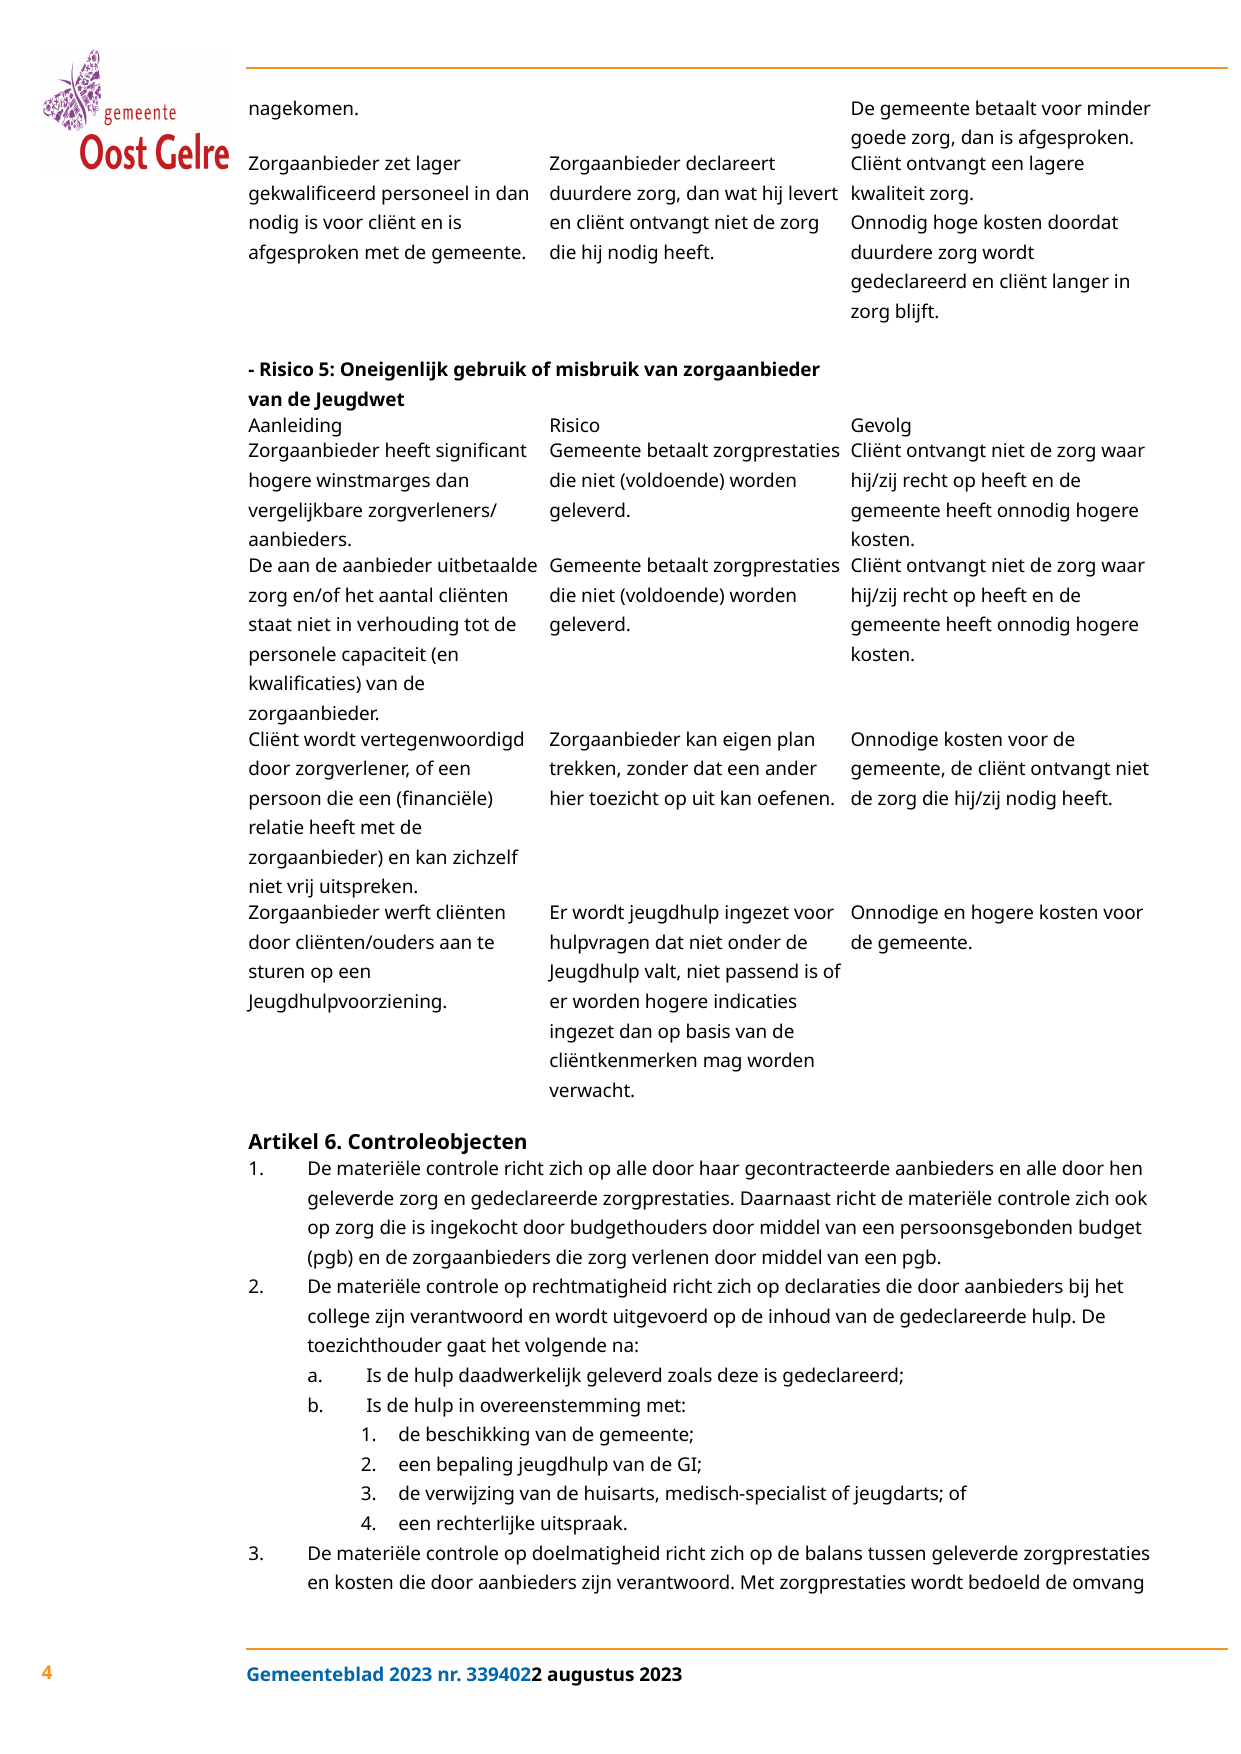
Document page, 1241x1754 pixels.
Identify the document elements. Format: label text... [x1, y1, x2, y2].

table_cell Cliënt ontvangt een lagere kwaliteit zorg. Onnodig hoge kosten doordat duurdere zorg wordt gedeclareerd en cliënt langer in zorg blijft. [850, 150, 1152, 324]
table_header - Risico 5: Oneigenlijk gebruik of misbruik van zorgaanbieder van de Jeugdwet [248, 357, 850, 412]
table_cell De gemeente betaalt voor minder goede zorg, dan is afgesproken. [850, 95, 1152, 150]
list een rechterlijke uitspraak. [361, 1510, 1152, 1536]
table_cell [549, 95, 850, 150]
table_cell Er wordt jeugdhulp ingezet voor hulpvragen dat niet onder de Jeugdhulp valt, niet passend is of er worden hogere indicaties ingezet dan op basis van de cliëntkenmerken mag worden verwacht. [549, 900, 850, 1103]
table_header [850, 357, 1152, 412]
list een bepaling jeugdhulp van de GI; [361, 1451, 1152, 1477]
table_cell Gevolg [850, 412, 1152, 438]
table_cell Zorgaanbieder kan eigen plan trekken, zonder dat een ander hier toezicht op uit kan oefenen. [549, 726, 850, 899]
list Is de hulp in overeenstemming met: [307, 1392, 1152, 1418]
table_cell De aan de aanbieder uitbetaalde zorg en/of het aantal cliënten staat niet in verhouding tot de personele capaciteit (en kwalificaties) van de zorgaanbieder. [248, 552, 549, 726]
table_cell Zorgaanbieder werft cliënten door cliënten/ouders aan te sturen op een Jeugdhulpvoorziening. [248, 900, 549, 1103]
table_cell Cliënt wordt vertegenwoordigd door zorgverlener, of een persoon die een (financiële) relatie heeft met de zorgaanbieder) en kan zichzelf niet vrij uitspreken. [248, 726, 549, 899]
table_cell Aanleiding [248, 412, 549, 438]
picture [41, 47, 231, 172]
table_cell Cliënt ontvangt niet de zorg waar hij/zij recht op heeft en de gemeente heeft onnodig hogere kosten. [850, 438, 1152, 552]
table_cell Gemeente betaalt zorgprestaties die niet (voldoende) worden geleverd. [549, 552, 850, 726]
list De materiële controle op doelmatigheid richt zich op de balans tussen geleverde zorgprestaties en kosten die door aanbieders zijn verantwoord. Met zorgprestaties wordt bedoeld de omvang [248, 1540, 1152, 1595]
list Is de hulp daadwerkelijk geleverd zoals deze is gedeclareerd; [307, 1362, 1152, 1388]
table_cell Risico [549, 412, 850, 438]
table_cell nagekomen. [248, 95, 549, 150]
table_cell Zorgaanbieder declareert duurdere zorg, dan wat hij levert en cliënt ontvangt niet de zorg die hij nodig heeft. [549, 150, 850, 324]
table_cell Gemeente betaalt zorgprestaties die niet (voldoende) worden geleverd. [549, 438, 850, 552]
text Artikel 6. Controleobjecten [248, 1127, 1152, 1155]
table_cell Zorgaanbieder heeft significant hogere winstmarges dan vergelijkbare zorgverleners/ aanbieders. [248, 438, 549, 552]
table_cell Onnodige kosten voor de gemeente, de cliënt ontvangt niet de zorg die hij/zij nodig heeft. [850, 726, 1152, 899]
list de verwijzing van de huisarts, medisch-specialist of jeugdarts; of [361, 1481, 1152, 1506]
table_cell Cliënt ontvangt niet de zorg waar hij/zij recht op heeft en de gemeente heeft onnodig hogere kosten. [850, 552, 1152, 726]
list De materiële controle op rechtmatigheid richt zich op declaraties die door aanbieders bij het college zijn verantwoord en wordt uitgevoerd op de inhoud van de gedeclareerde hulp. De toezichthouder gaat het volgende na: [248, 1273, 1152, 1358]
list de beschikking van de gemeente; [361, 1421, 1152, 1447]
table_cell Zorgaanbieder zet lager gekwalificeerd personeel in dan nodig is voor cliënt en is afgesproken met de gemeente. [248, 150, 549, 324]
table_cell Onnodige en hogere kosten voor de gemeente. [850, 900, 1152, 1103]
list De materiële controle richt zich op alle door haar gecontracteerde aanbieders en alle door hen geleverde zorg en gedeclareerde zorgprestaties. Daarnaast richt de materiële controle zich ook op zorg die is ingekocht door budgethouders door middel van een persoonsgebonden budget (pgb) en de zorgaanbieders die zorg verlenen door middel van een pgb. [248, 1155, 1152, 1270]
